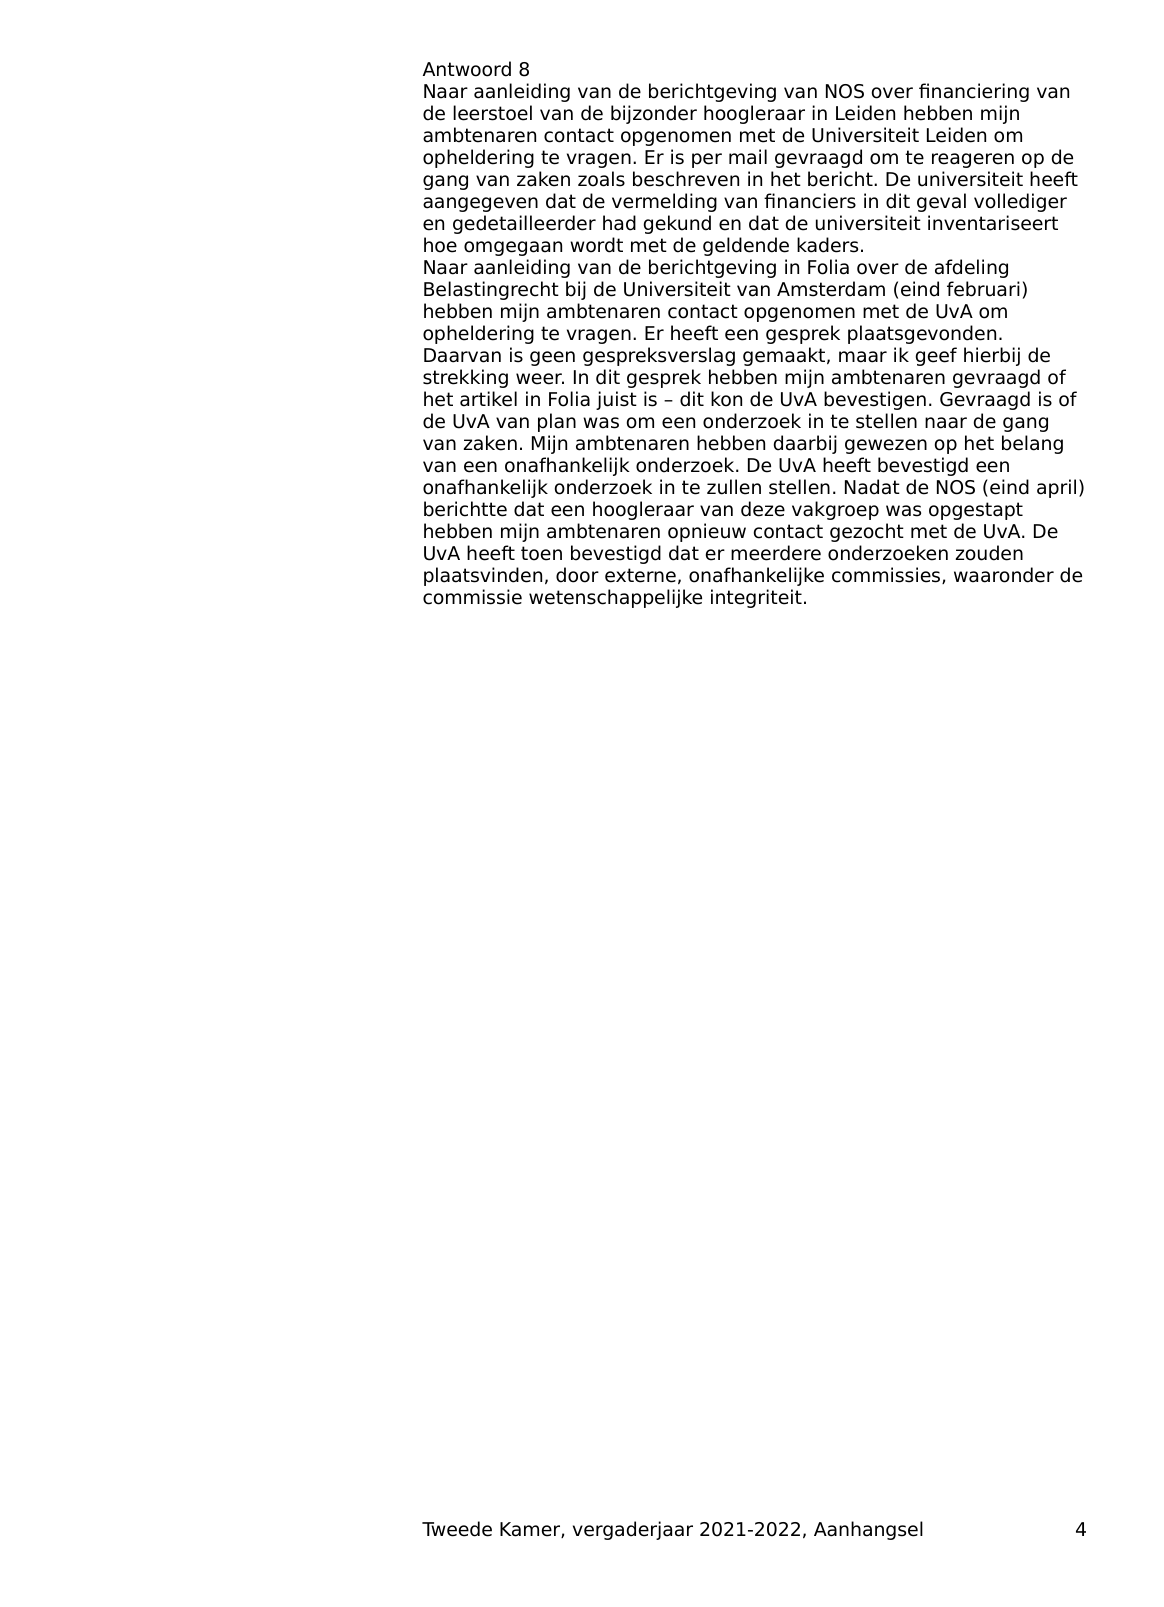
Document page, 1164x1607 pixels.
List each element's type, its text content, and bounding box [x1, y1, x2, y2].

text Naar aanleiding van de berichtgeving van NOS over financiering van de leerstoel van de bijzonder hoogleraar in Leiden hebben mijn ambtenaren contact opgenomen met de Universiteit Leiden om opheldering te vragen. Er is per mail gevraagd om te reageren op de gang van zaken zoals beschreven in het bericht. De universiteit heeft aangegeven dat de vermelding van financiers in dit geval vollediger en gedetailleerder had gekund en dat de universiteit inventariseert hoe omgegaan wordt met de geldende kaders. [422, 81, 1087, 257]
text Naar aanleiding van de berichtgeving in Folia over de afdeling Belastingrecht bij de Universiteit van Amsterdam (eind februari) hebben mijn ambtenaren contact opgenomen met de UvA om opheldering te vragen. Er heeft een gesprek plaatsgevonden. Daarvan is geen gespreksverslag gemaakt, maar ik geef hierbij de strekking weer. In dit gesprek hebben mijn ambtenaren gevraagd of het artikel in Folia juist is – dit kon de UvA bevestigen. Gevraagd is of de UvA van plan was om een onderzoek in te stellen naar de gang van zaken. Mijn ambtenaren hebben daarbij gewezen op het belang van een onafhankelijk onderzoek. De UvA heeft bevestigd een onafhankelijk onderzoek in te zullen stellen. Nadat de NOS (eind april) berichtte dat een hoogleraar van deze vakgroep was opgestapt hebben mijn ambtenaren opnieuw contact gezocht met de UvA. De UvA heeft toen bevestigd dat er meerdere onderzoeken zouden plaatsvinden, door externe, onafhankelijke commissies, waaronder de commissie wetenschappelijke integriteit. [422, 257, 1087, 608]
text Antwoord 8 [422, 59, 1087, 81]
